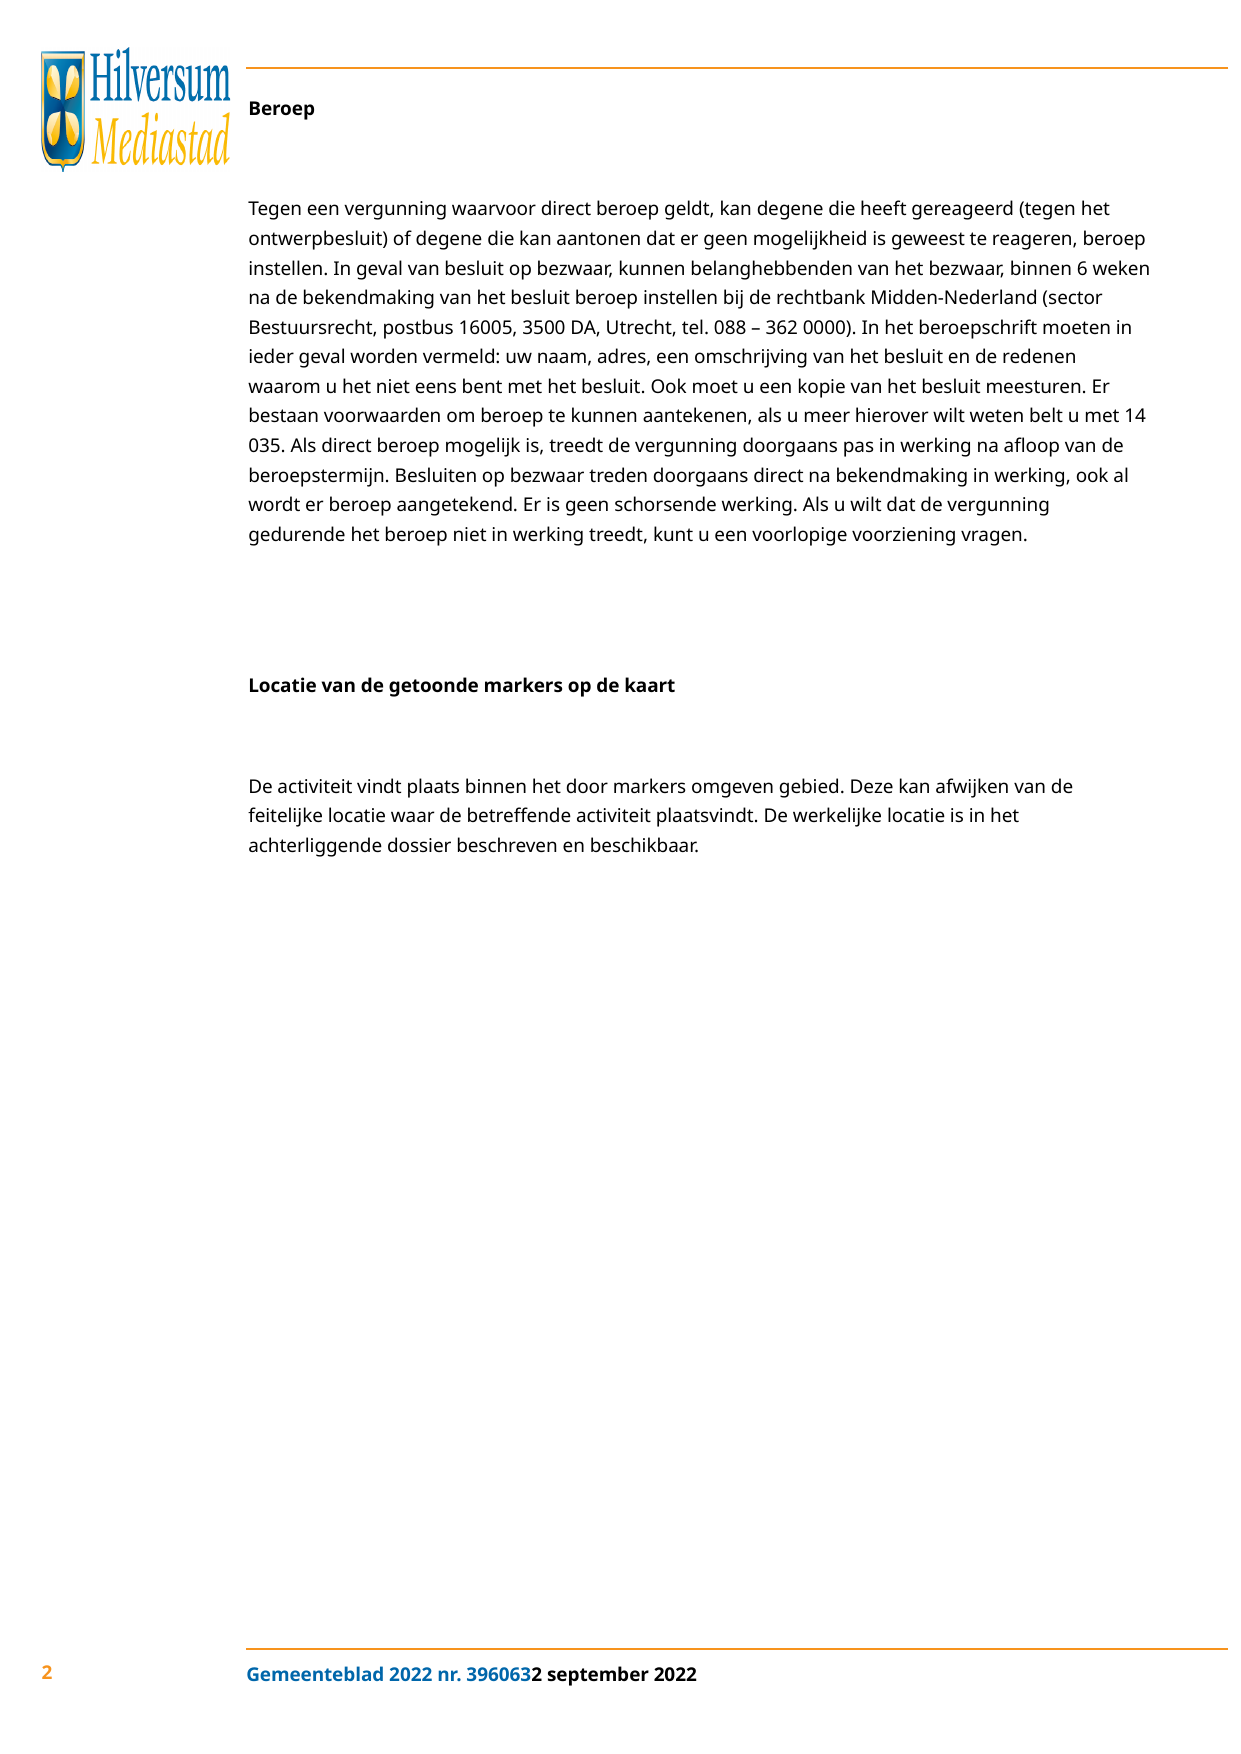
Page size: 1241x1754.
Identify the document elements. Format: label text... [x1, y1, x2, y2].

text De activiteit vindt plaats binnen het door markers omgeven gebied. Deze kan afwijken van de feitelijke locatie waar de betreffende activiteit plaatsvindt. De werkelijke locatie is in het achterliggende dossier beschreven en beschikbaar. [248, 773, 1152, 858]
text Tegen een vergunning waarvoor direct beroep geldt, kan degene die heeft gereageerd (tegen het ontwerpbesluit) of degene die kan aantonen dat er geen mogelijkheid is geweest te reageren, beroep instellen. In geval van besluit op bezwaar, kunnen belanghebbenden van het bezwaar, binnen 6 weken na de bekendmaking van het besluit beroep instellen bij de rechtbank Midden-Nederland (sector Bestuursrecht, postbus 16005, 3500 DA, Utrecht, tel. 088 – 362 0000). In het beroepschrift moeten in ieder geval worden vermeld: uw naam, adres, een omschrijving van het besluit en de redenen waarom u het niet eens bent met het besluit. Ook moet u een kopie van het besluit meesturen. Er bestaan voorwaarden om beroep te kunnen aantekenen, als u meer hierover wilt weten belt u met 14 035. Als direct beroep mogelijk is, treedt de vergunning doorgaans pas in werking na afloop van de beroepstermijn. Besluiten op bezwaar treden doorgaans direct na bekendmaking in werking, ook al wordt er beroep aangetekend. Er is geen schorsende werking. Als u wilt dat de vergunning gedurende het beroep niet in werking treedt, kunt u een voorlopige voorziening vragen. [248, 196, 1152, 547]
text Beroep [248, 95, 1152, 121]
text Locatie van de getoonde markers op de kaart [248, 672, 1152, 698]
picture [41, 47, 231, 172]
